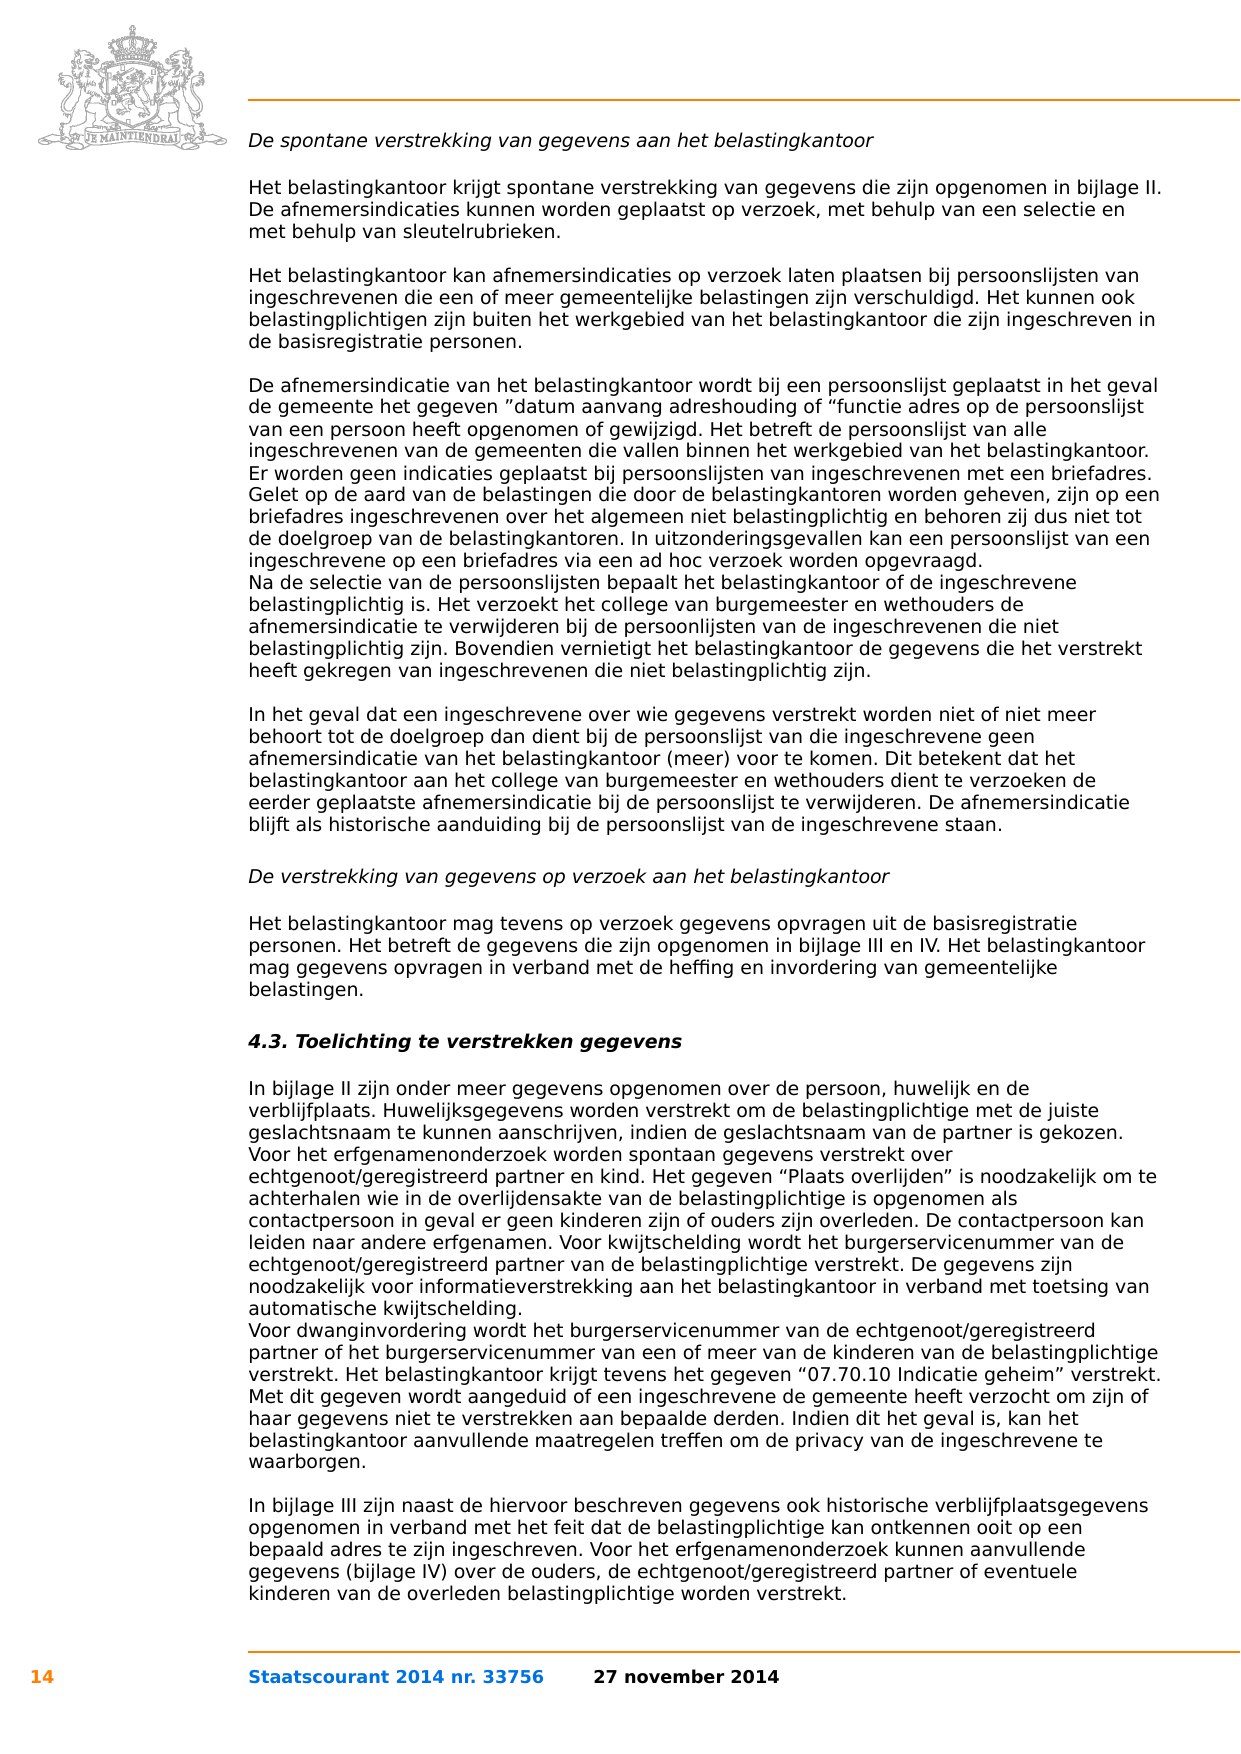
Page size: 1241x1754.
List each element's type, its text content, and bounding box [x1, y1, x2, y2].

subtitle De verstrekking van gegevens op verzoek aan het belastingkantoor [248, 866, 1163, 888]
text Het belastingkantoor kan afnemersindicaties op verzoek laten plaatsen bij persoonslijsten van ingeschrevenen die een of meer gemeentelijke belastingen zijn verschuldigd. Het kunnen ook belastingplichtigen zijn buiten het werkgebied van het belastingkantoor die zijn ingeschreven in de basisregistratie personen. [248, 265, 1163, 353]
text De afnemersindicatie van het belastingkantoor wordt bij een persoonslijst geplaatst in het geval de gemeente het gegeven ”datum aanvang adreshouding of “functie adres op de persoonslijst van een persoon heeft opgenomen of gewijzigd. Het betreft de persoonslijst van alle ingeschrevenen van de gemeenten die vallen binnen het werkgebied van het belastingkantoor. Er worden geen indicaties geplaatst bij persoonslijsten van ingeschrevenen met een briefadres. Gelet op de aard van de belastingen die door de belastingkantoren worden geheven, zijn op een briefadres ingeschrevenen over het algemeen niet belastingplichtig en behoren zij dus niet tot de doelgroep van de belastingkantoren. In uitzonderingsgevallen kan een persoonslijst van een ingeschrevene op een briefadres via een ad hoc verzoek worden opgevraagd. [248, 374, 1163, 572]
text Het belastingkantoor mag tevens op verzoek gegevens opvragen uit de basisregistratie personen. Het betreft de gegevens die zijn opgenomen in bijlage III en IV. Het belastingkantoor mag gegevens opvragen in verband met de heffing en invordering van gemeentelijke belastingen. [248, 913, 1163, 1001]
text In bijlage II zijn onder meer gegevens opgenomen over de persoon, huwelijk en de verblijfplaats. Huwelijksgegevens worden verstrekt om de belastingplichtige met de juiste geslachtsnaam te kunnen aanschrijven, indien de geslachtsnaam van de partner is gekozen. Voor het erfgenamenonderzoek worden spontaan gegevens verstrekt over echtgenoot/geregistreerd partner en kind. Het gegeven “Plaats overlijden” is noodzakelijk om te achterhalen wie in de overlijdensakte van de belastingplichtige is opgenomen als contactpersoon in geval er geen kinderen zijn of ouders zijn overleden. De contactpersoon kan leiden naar andere erfgenamen. Voor kwijtschelding wordt het burgerservicenummer van de echtgenoot/geregistreerd partner van de belastingplichtige verstrekt. De gegevens zijn noodzakelijk voor informatieverstrekking aan het belastingkantoor in verband met toetsing van automatische kwijtschelding. [248, 1078, 1163, 1319]
subtitle De spontane verstrekking van gegevens aan het belastingkantoor [248, 130, 1163, 152]
text In bijlage III zijn naast de hiervoor beschreven gegevens ook historische verblijfplaatsgegevens opgenomen in verband met het feit dat de belastingplichtige kan ontkennen ooit op een bepaald adres te zijn ingeschreven. Voor het erfgenamenonderzoek kunnen aanvullende gegevens (bijlage IV) over de ouders, de echtgenoot/geregistreerd partner of eventuele kinderen van de overleden belastingplichtige worden verstrekt. [248, 1495, 1163, 1605]
text Voor dwanginvordering wordt het burgerservicenummer van de echtgenoot/geregistreerd partner of het burgerservicenummer van een of meer van de kinderen van de belastingplichtige verstrekt. Het belastingkantoor krijgt tevens het gegeven “07.70.10 Indicatie geheim” verstrekt. Met dit gegeven wordt aangeduid of een ingeschrevene de gemeente heeft verzocht om zijn of haar gegevens niet te verstrekken aan bepaalde derden. Indien dit het geval is, kan het belastingkantoor aanvullende maatregelen treffen om de privacy van de ingeschrevene te waarborgen. [248, 1319, 1163, 1473]
text Het belastingkantoor krijgt spontane verstrekking van gegevens die zijn opgenomen in bijlage II. De afnemersindicaties kunnen worden geplaatst op verzoek, met behulp van een selectie en met behulp van sleutelrubrieken. [248, 177, 1163, 243]
text Na de selectie van de persoonslijsten bepaalt het belastingkantoor of de ingeschrevene belastingplichtig is. Het verzoekt het college van burgemeester en wethouders de afnemersindicatie te verwijderen bij de persoonlijsten van de ingeschrevenen die niet belastingplichtig zijn. Bovendien vernietigt het belastingkantoor de gegevens die het verstrekt heeft gekregen van ingeschrevenen die niet belastingplichtig zijn. [248, 572, 1163, 682]
subtitle 4.3. Toelichting te verstrekken gegevens [248, 1031, 1163, 1053]
text In het geval dat een ingeschrevene over wie gegevens verstrekt worden niet of niet meer behoort tot de doelgroep dan dient bij de persoonslijst van die ingeschrevene geen afnemersindicatie van het belastingkantoor (meer) voor te komen. Dit betekent dat het belastingkantoor aan het college van burgemeester en wethouders dient te verzoeken de eerder geplaatste afnemersindicatie bij de persoonslijst te verwijderen. De afnemersindicatie blijft als historische aanduiding bij de persoonslijst van de ingeschrevene staan. [248, 704, 1163, 836]
picture [38, 25, 227, 150]
